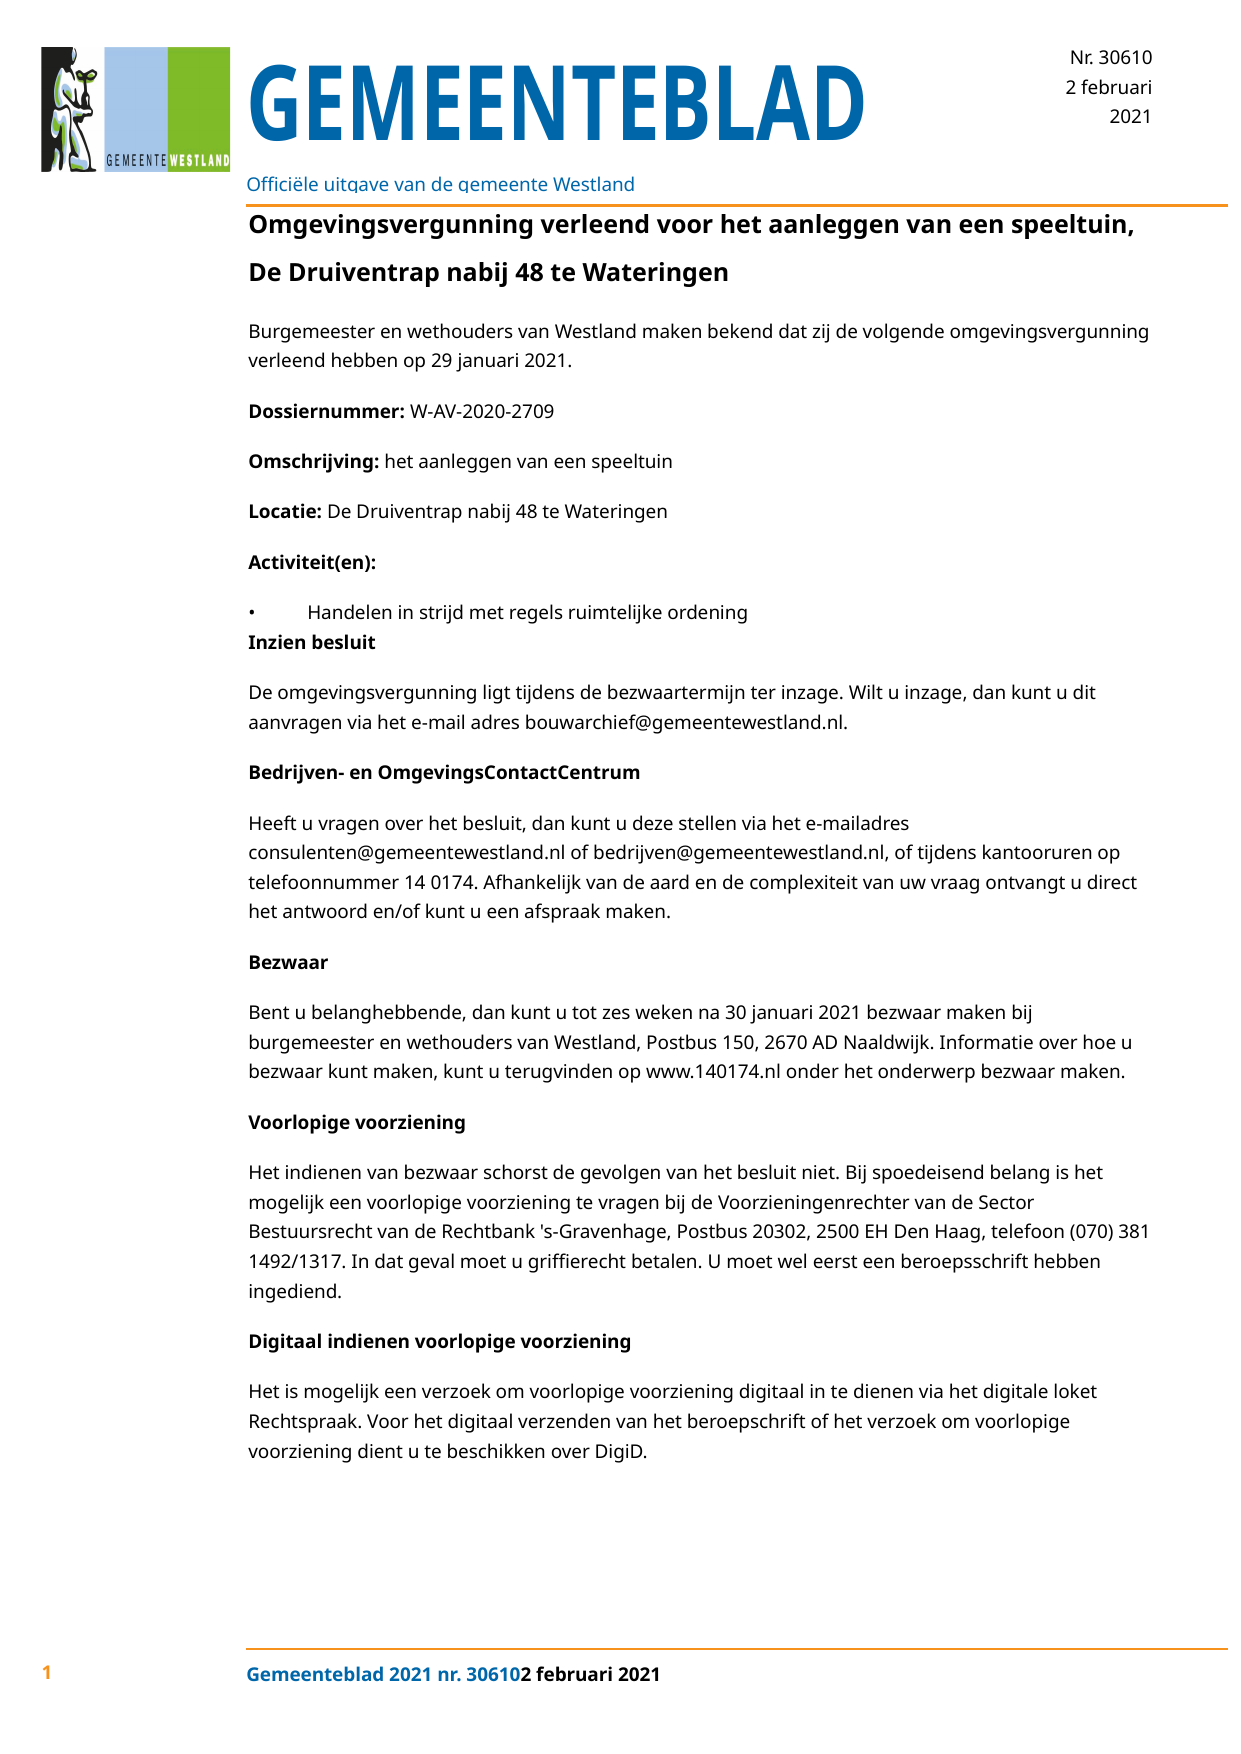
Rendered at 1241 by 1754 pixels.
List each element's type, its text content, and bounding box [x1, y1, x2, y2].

text Bent u belanghebbende, dan kunt u tot zes weken na 30 januari 2021 bezwaar maken bij burgemeester en wethouders van Westland, Postbus 150, 2670 AD Naaldwijk. Informatie over hoe u bezwaar kunt maken, kunt u terugvinden op www.140174.nl onder het onderwerp bezwaar maken. [248, 999, 1152, 1084]
text Het indienen van bezwaar schorst de gevolgen van het besluit niet. Bij spoedeisend belang is het mogelijk een voorlopige voorziening te vragen bij de Voorzieningenrechter van de Sector Bestuursrecht van de Rechtbank 's-Gravenhage, Postbus 20302, 2500 EH Den Haag, telefoon (070) 381 1492/1317. In dat geval moet u griffierecht betalen. U moet wel eerst een beroepsschrift hebben ingediend. [248, 1159, 1152, 1304]
text De omgevingsvergunning ligt tijdens de bezwaartermijn ter inzage. Wilt u inzage, dan kunt u dit aanvragen via het e-mail adres bouwarchief@gemeentewestland.nl. [248, 679, 1152, 735]
text Voorlopige voorziening [248, 1109, 1152, 1135]
text Activiteit(en): [248, 549, 1152, 575]
text Burgemeester en wethouders van Westland maken bekend dat zij de volgende omgevingsvergunning verleend hebben op 29 januari 2021. [248, 318, 1152, 373]
text Bezwaar [248, 949, 1152, 975]
text Bedrijven- en OmgevingsContactCentrum [248, 759, 1152, 785]
text Digitaal indienen voorlopige voorziening [248, 1328, 1152, 1354]
text Dossiernummer: W-AV-2020-2709 [248, 398, 1152, 424]
text Omschrijving: het aanleggen van een speeltuin [248, 448, 1152, 474]
text Heeft u vragen over het besluit, dan kunt u deze stellen via het e-mailadres consulenten@gemeentewestland.nl of bedrijven@gemeentewestland.nl, of tijdens kantooruren op telefoonnummer 14 0174. Afhankelijk van de aard en de complexiteit van uw vraag ontvangt u direct het antwoord en/of kunt u een afspraak maken. [248, 810, 1152, 924]
text Omgevingsvergunning verleend voor het aanleggen van een speeltuin, De Druiventrap nabij 48 te Wateringen [248, 207, 1152, 288]
list Handelen in strijd met regels ruimtelijke ordening [248, 599, 1152, 625]
picture [41, 47, 231, 172]
text Locatie: De Druiventrap nabij 48 te Wateringen [248, 499, 1152, 524]
text Het is mogelijk een verzoek om voorlopige voorziening digitaal in te dienen via het digitale loket Rechtspraak. Voor het digitaal verzenden van het beroepschrift of het verzoek om voorlopige voorziening dient u te beschikken over DigiD. [248, 1379, 1152, 1464]
text Inzien besluit [248, 629, 1152, 655]
